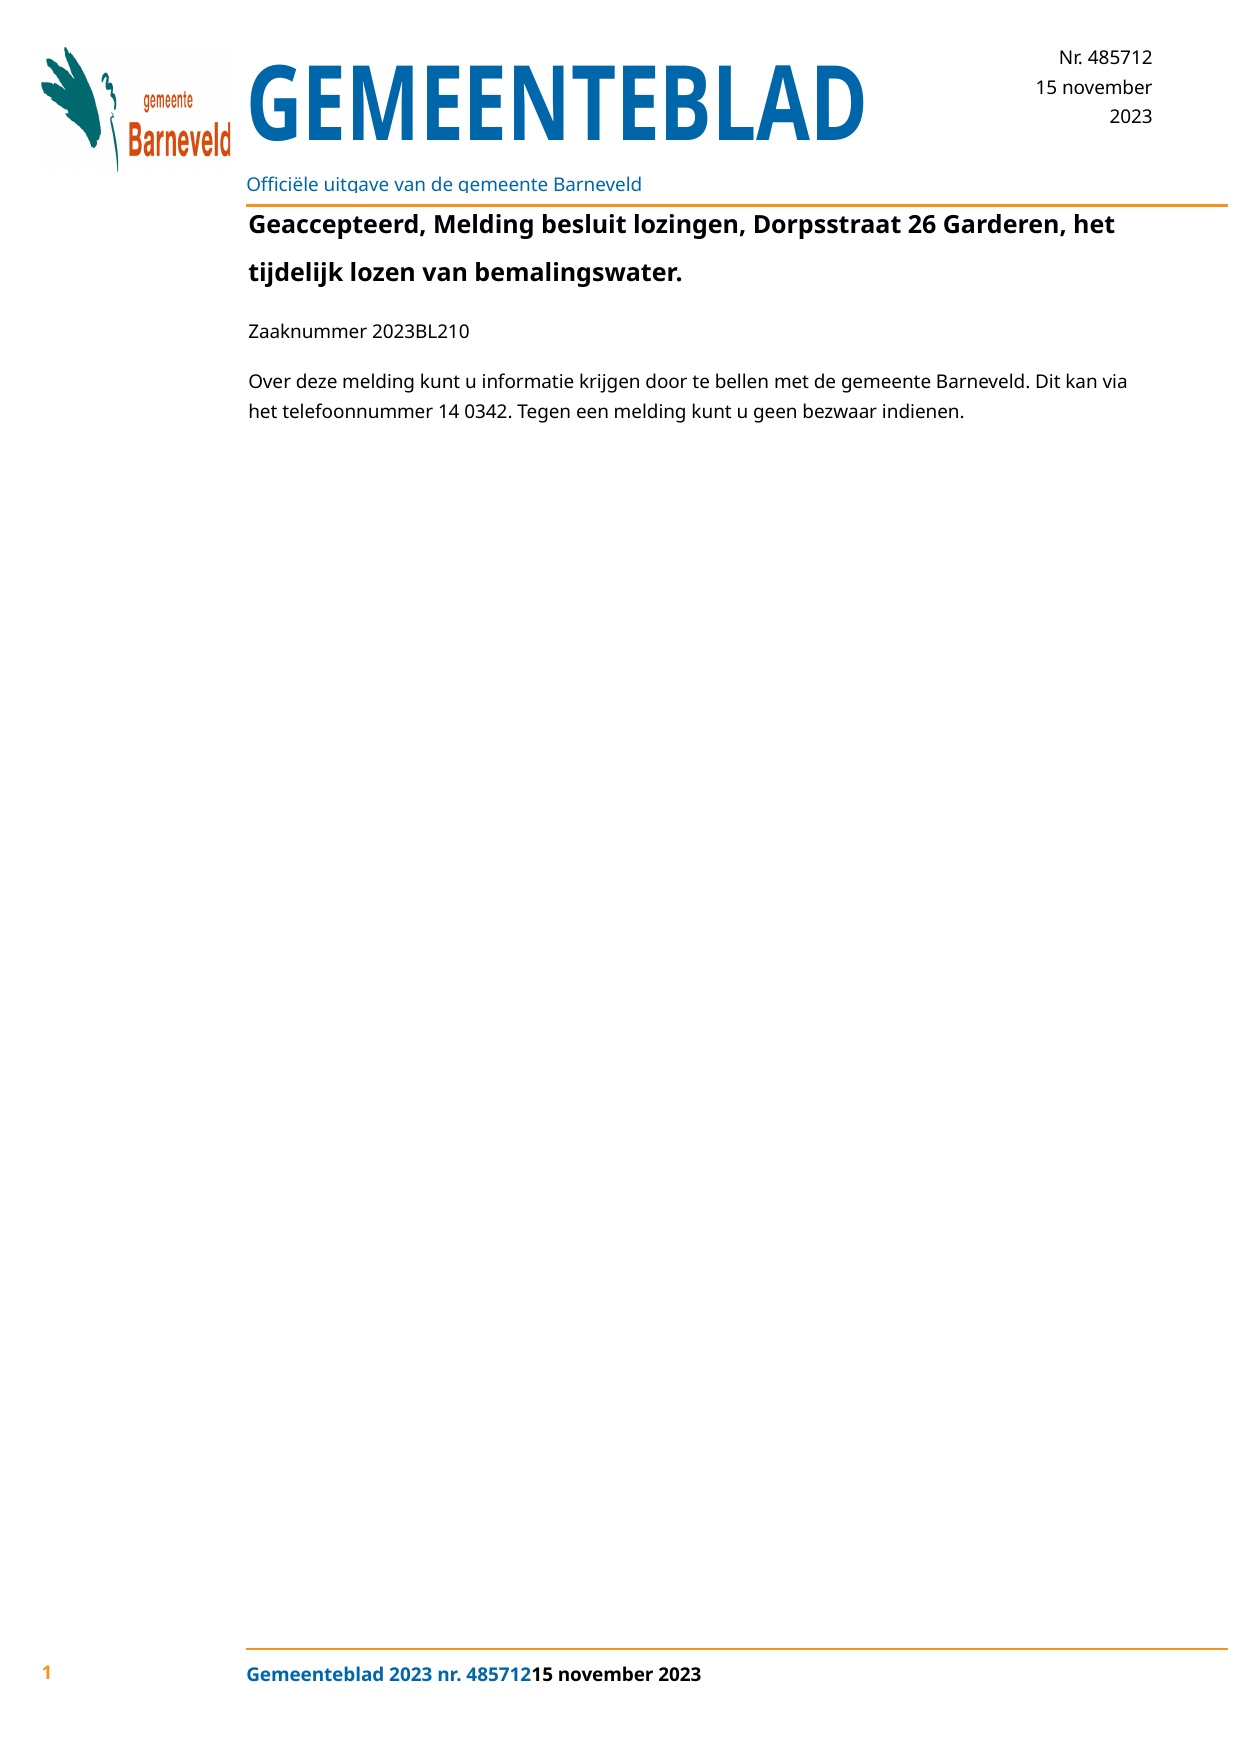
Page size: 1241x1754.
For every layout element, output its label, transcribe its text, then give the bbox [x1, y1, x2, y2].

text Zaaknummer 2023BL210 [248, 318, 1152, 344]
text Geaccepteerd, Melding besluit lozingen, Dorpsstraat 26 Garderen, het tijdelijk lozen van bemalingswater. [248, 207, 1152, 288]
picture [41, 47, 231, 172]
text Over deze melding kunt u informatie krijgen door te bellen met de gemeente Barneveld. Dit kan via het telefoonnummer 14 0342. Tegen een melding kunt u geen bezwaar indienen. [248, 368, 1152, 424]
